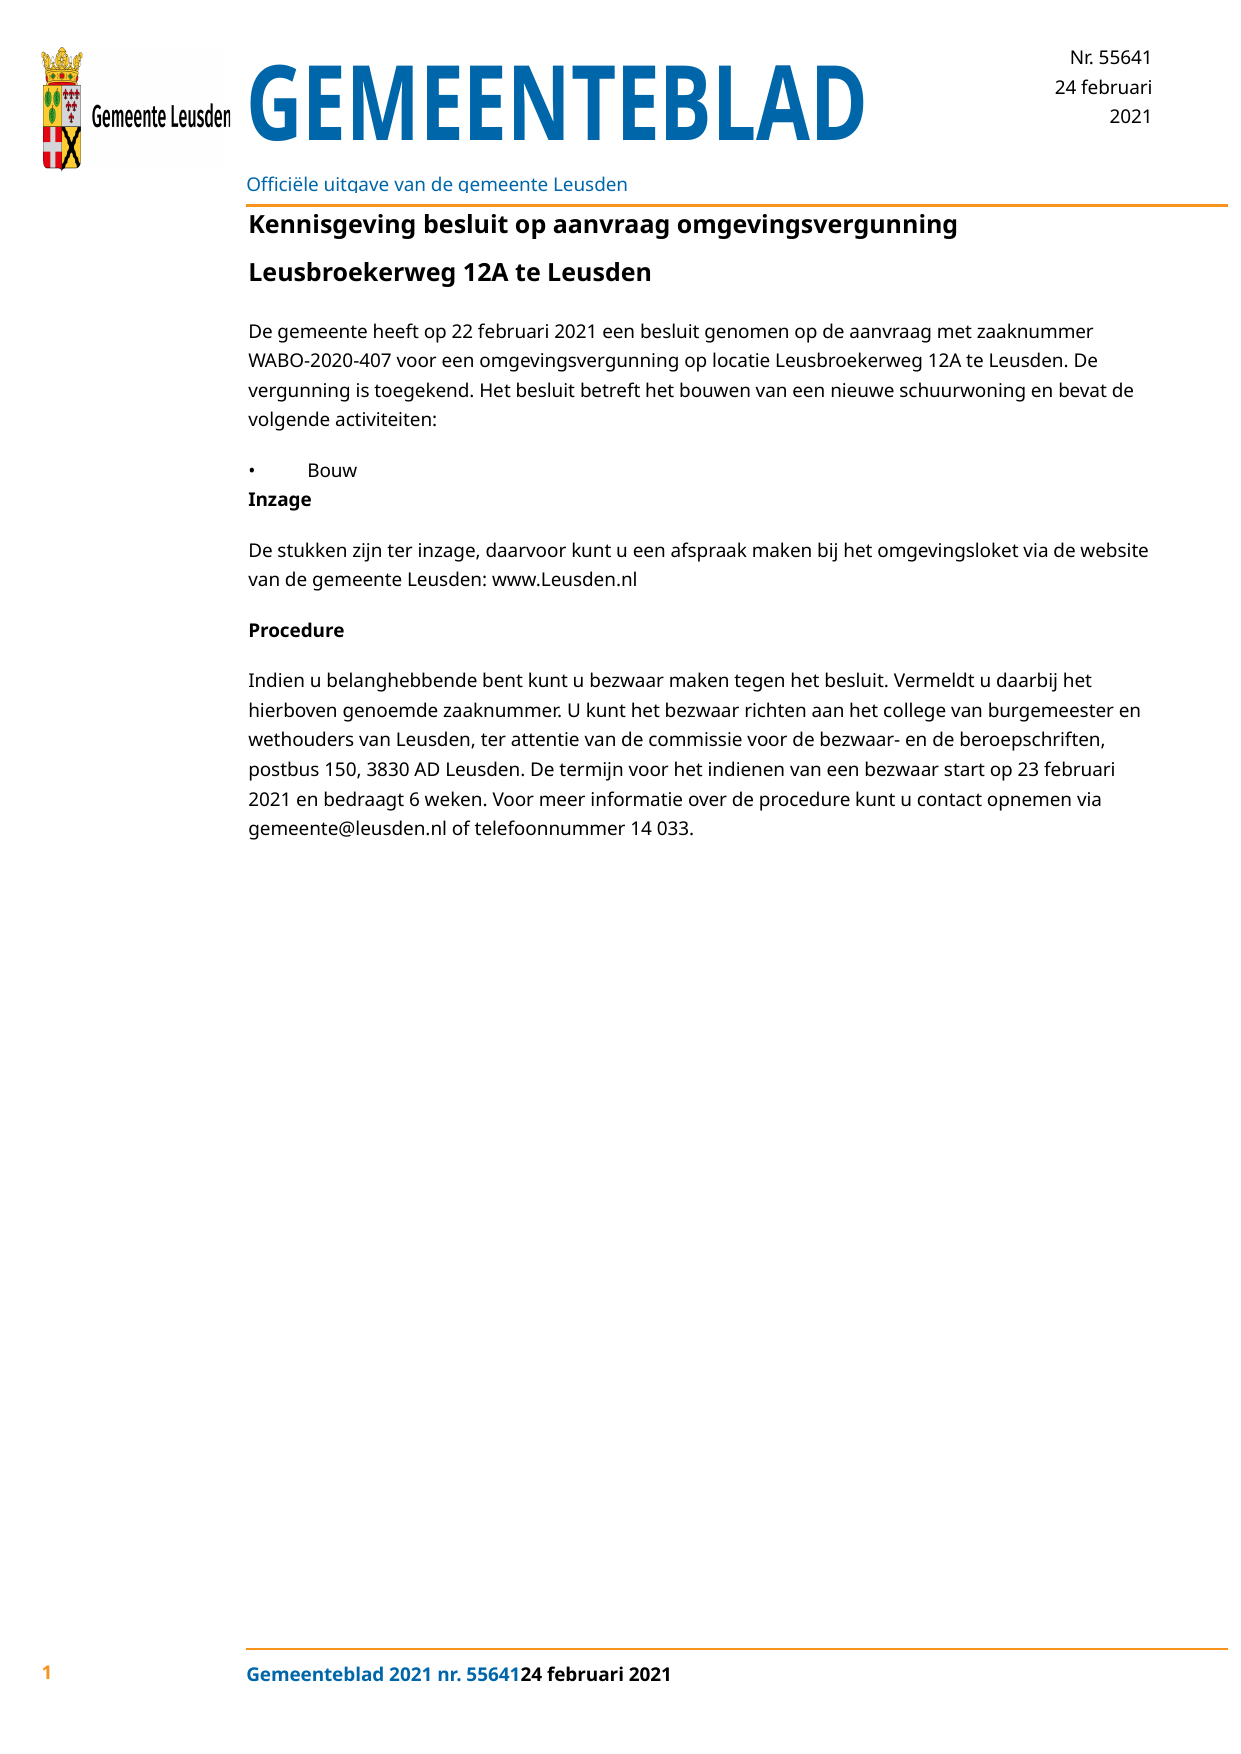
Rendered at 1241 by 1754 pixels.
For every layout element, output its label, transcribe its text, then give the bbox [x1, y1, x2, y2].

text Procedure [248, 617, 1152, 643]
text Kennisgeving besluit op aanvraag omgevingsvergunning Leusbroekerweg 12A te Leusden [248, 207, 1152, 288]
text De gemeente heeft op 22 februari 2021 een besluit genomen op de aanvraag met zaaknummer WABO-2020-407 voor een omgevingsvergunning op locatie Leusbroekerweg 12A te Leusden. De vergunning is toegekend. Het besluit betreft het bouwen van een nieuwe schuurwoning en bevat de volgende activiteiten: [248, 318, 1152, 432]
text Indien u belanghebbende bent kunt u bezwaar maken tegen het besluit. Vermeldt u daarbij het hierboven genoemde zaaknummer. U kunt het bezwaar richten aan het college van burgemeester en wethouders van Leusden, ter attentie van de commissie voor de bezwaar- en de beroepschriften, postbus 150, 3830 AD Leusden. De termijn voor het indienen van een bezwaar start op 23 februari 2021 en bedraagt 6 weken. Voor meer informatie over de procedure kunt u contact opnemen via gemeente@leusden.nl of telefoonnummer 14 033. [248, 667, 1152, 841]
text De stukken zijn ter inzage, daarvoor kunt u een afspraak maken bij het omgevingsloket via de website van de gemeente Leusden: www.Leusden.nl [248, 537, 1152, 592]
picture [41, 47, 231, 172]
list Bouw [248, 457, 1152, 483]
text Inzage [248, 487, 1152, 512]
